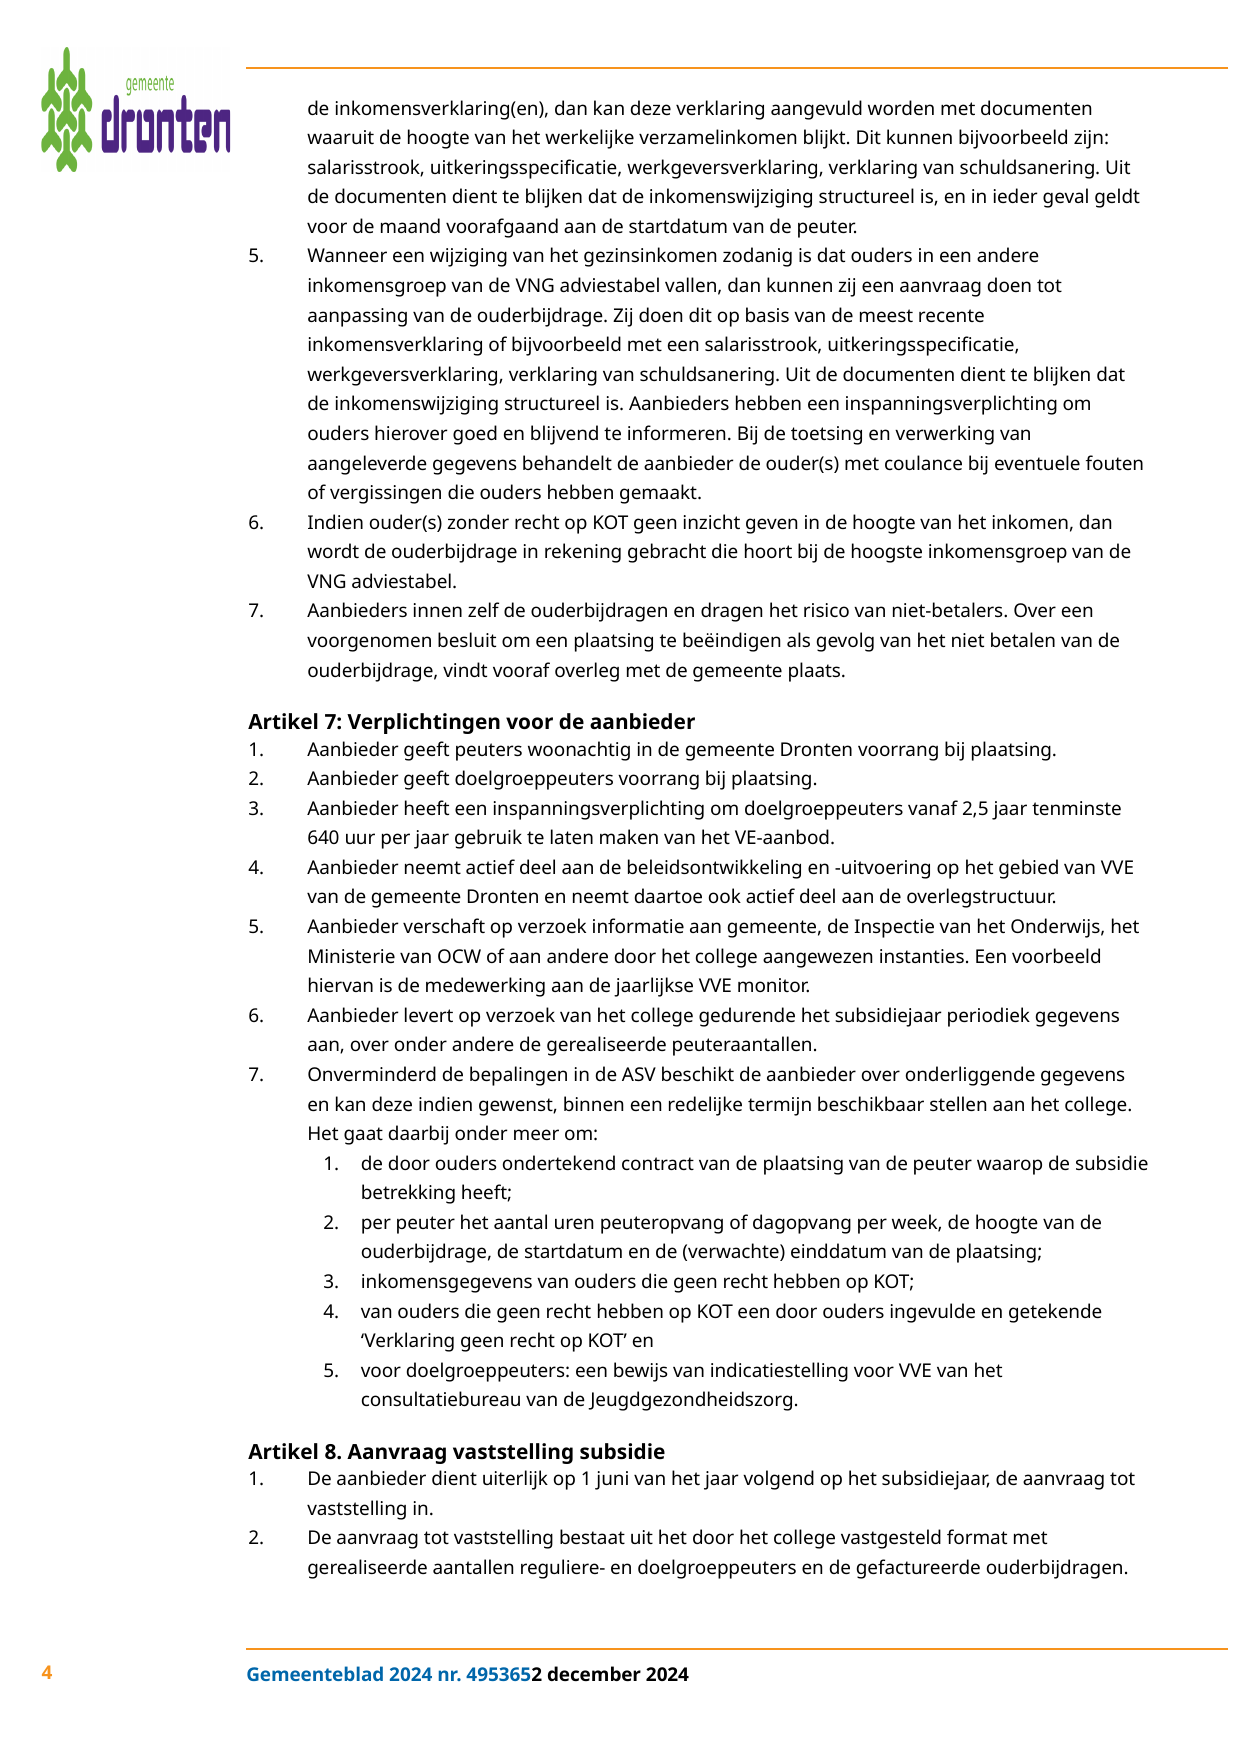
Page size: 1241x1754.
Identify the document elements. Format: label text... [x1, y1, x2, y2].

list Aanbieder geeft peuters woonachtig in de gemeente Dronten voorrang bij plaatsing. [248, 736, 1152, 761]
list Wanneer een wijziging van het gezinsinkomen zodanig is dat ouders in een andere inkomensgroep van de VNG adviestabel vallen, dan kunnen zij een aanvraag doen tot aanpassing van de ouderbijdrage. Zij doen dit op basis van de meest recente inkomensverklaring of bijvoorbeeld met een salarisstrook, uitkeringsspecificatie, werkgeversverklaring, verklaring van schuldsanering. Uit de documenten dient te blijken dat de inkomenswijziging structureel is. Aanbieders hebben een inspanningsverplichting om ouders hierover goed en blijvend te informeren. Bij de toetsing en verwerking van aangeleverde gegevens behandelt de aanbieder de ouder(s) met coulance bij eventuele fouten of vergissingen die ouders hebben gemaakt. [248, 243, 1152, 505]
list Aanbieder levert op verzoek van het college gedurende het subsidiejaar periodiek gegevens aan, over onder andere de gerealiseerde peuteraantallen. [248, 1002, 1152, 1057]
list van ouders die geen recht hebben op KOT een door ouders ingevulde en getekende ‘Verklaring geen recht op KOT’ en [323, 1298, 1152, 1353]
list Aanbieders innen zelf de ouderbijdragen en dragen het risico van niet-betalers. Over een voorgenomen besluit om een plaatsing te beëindigen als gevolg van het niet betalen van de ouderbijdrage, vindt vooraf overleg met de gemeente plaats. [248, 598, 1152, 683]
list inkomensgegevens van ouders die geen recht hebben op KOT; [323, 1268, 1152, 1294]
list Aanbieder verschaft op verzoek informatie aan gemeente, de Inspectie van het Onderwijs, het Ministerie van OCW of aan andere door het college aangewezen instanties. Een voorbeeld hiervan is de medewerking aan de jaarlijkse VVE monitor. [248, 913, 1152, 998]
list de door ouders ondertekend contract van de plaatsing van de peuter waarop de subsidie betrekking heeft; [323, 1150, 1152, 1205]
list Aanbieder heeft een inspanningsverplichting om doelgroeppeuters vanaf 2,5 jaar tenminste 640 uur per jaar gebruik te laten maken van het VE-aanbod. [248, 795, 1152, 850]
list de inkomensverklaring(en), dan kan deze verklaring aangevuld worden met documenten waaruit de hoogte van het werkelijke verzamelinkomen blijkt. Dit kunnen bijvoorbeeld zijn: salarisstrook, uitkeringsspecificatie, werkgeversverklaring, verklaring van schuldsanering. Uit de documenten dient te blijken dat de inkomenswijziging structureel is, en in ieder geval geldt voor de maand voorafgaand aan de startdatum van de peuter. [248, 95, 1152, 239]
list per peuter het aantal uren peuteropvang of dagopvang per week, de hoogte van de ouderbijdrage, de startdatum en de (verwachte) einddatum van de plaatsing; [323, 1209, 1152, 1264]
list Indien ouder(s) zonder recht op KOT geen inzicht geven in de hoogte van het inkomen, dan wordt de ouderbijdrage in rekening gebracht die hoort bij de hoogste inkomensgroep van de VNG adviestabel. [248, 509, 1152, 594]
text Artikel 7: Verplichtingen voor de aanbieder [248, 707, 1152, 736]
list De aanvraag tot vaststelling bestaat uit het door het college vastgesteld format met gerealiseerde aantallen reguliere- en doelgroeppeuters en de gefactureerde ouderbijdragen. [248, 1524, 1152, 1580]
list Aanbieder geeft doelgroeppeuters voorrang bij plaatsing. [248, 765, 1152, 791]
list voor doelgroeppeuters: een bewijs van indicatiestelling voor VVE van het consultatiebureau van de Jeugdgezondheidszorg. [323, 1357, 1152, 1412]
list Onverminderd de bepalingen in de ASV beschikt de aanbieder over onderliggende gegevens en kan deze indien gewenst, binnen een redelijke termijn beschikbaar stellen aan het college. Het gaat daarbij onder meer om: [248, 1061, 1152, 1146]
list De aanbieder dient uiterlijk op 1 juni van het jaar volgend op het subsidiejaar, de aanvraag tot vaststelling in. [248, 1465, 1152, 1521]
picture [41, 47, 231, 172]
text Artikel 8. Aanvraag vaststelling subsidie [248, 1437, 1152, 1465]
list Aanbieder neemt actief deel aan de beleidsontwikkeling en -uitvoering op het gebied van VVE van de gemeente Dronten en neemt daartoe ook actief deel aan de overlegstructuur. [248, 854, 1152, 909]
